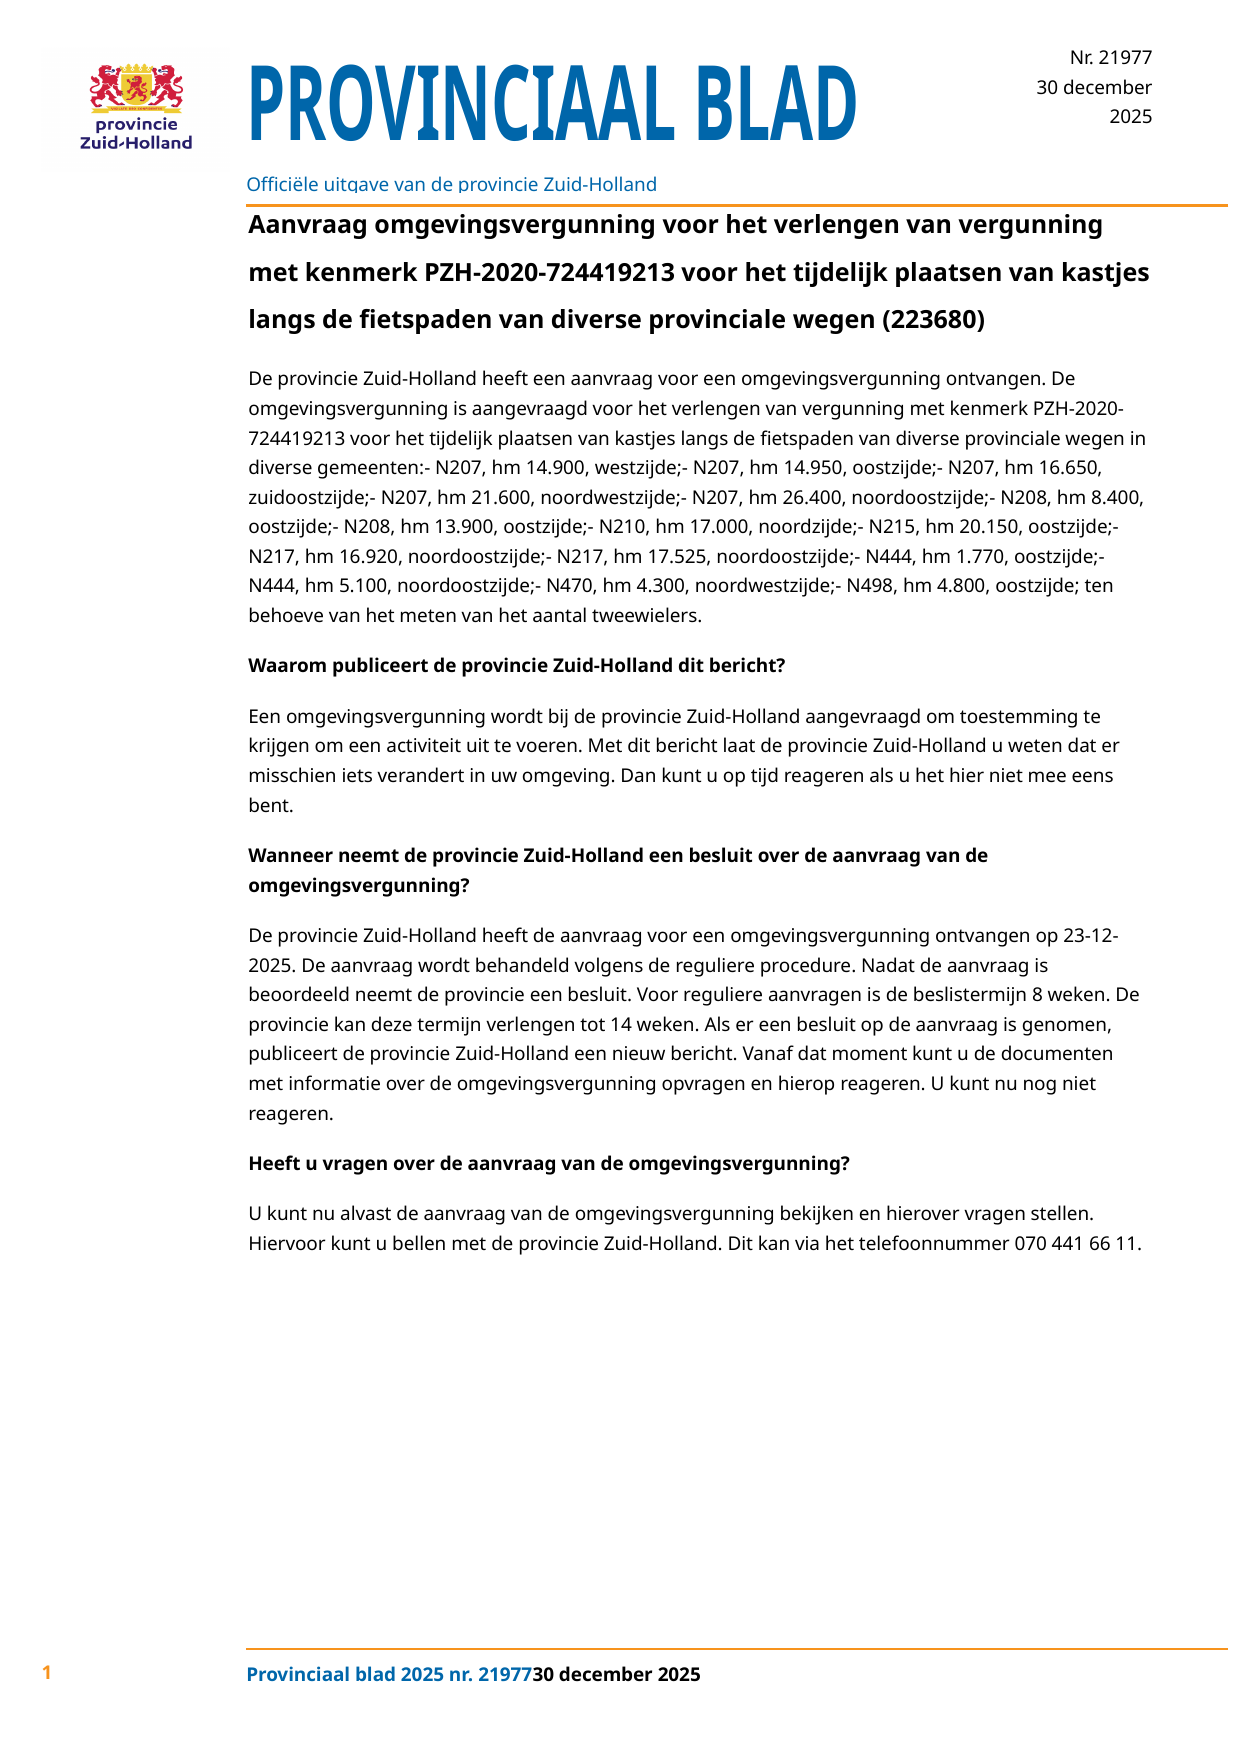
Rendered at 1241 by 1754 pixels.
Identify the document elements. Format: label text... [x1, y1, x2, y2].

text De provincie Zuid-Holland heeft een aanvraag voor een omgevingsvergunning ontvangen. De omgevingsvergunning is aangevraagd voor het verlengen van vergunning met kenmerk PZH-2020-724419213 voor het tijdelijk plaatsen van kastjes langs de fietspaden van diverse provinciale wegen in diverse gemeenten:- N207, hm 14.900, westzijde;- N207, hm 14.950, oostzijde;- N207, hm 16.650, zuidoostzijde;- N207, hm 21.600, noordwestzijde;- N207, hm 26.400, noordoostzijde;- N208, hm 8.400, oostzijde;- N208, hm 13.900, oostzijde;- N210, hm 17.000, noordzijde;- N215, hm 20.150, oostzijde;- N217, hm 16.920, noordoostzijde;- N217, hm 17.525, noordoostzijde;- N444, hm 1.770, oostzijde;- N444, hm 5.100, noordoostzijde;- N470, hm 4.300, noordwestzijde;- N498, hm 4.800, oostzijde; ten behoeve van het meten van het aantal tweewielers. [248, 366, 1152, 628]
picture [41, 47, 231, 172]
text Waarom publiceert de provincie Zuid-Holland dit bericht? [248, 653, 1152, 678]
text De provincie Zuid-Holland heeft de aanvraag voor een omgevingsvergunning ontvangen op 23-12-2025. De aanvraag wordt behandeld volgens de reguliere procedure. Nadat de aanvraag is beoordeeld neemt de provincie een besluit. Voor reguliere aanvragen is de beslistermijn 8 weken. De provincie kan deze termijn verlengen tot 14 weken. Als er een besluit op de aanvraag is genomen, publiceert de provincie Zuid-Holland een nieuw bericht. Vanaf dat moment kunt u de documenten met informatie over de omgevingsvergunning opvragen en hierop reageren. U kunt nu nog niet reageren. [248, 922, 1152, 1125]
text U kunt nu alvast de aanvraag van de omgevingsvergunning bekijken en hierover vragen stellen. Hiervoor kunt u bellen met de provincie Zuid-Holland. Dit kan via het telefoonnummer 070 441 66 11. [248, 1201, 1152, 1256]
text Heeft u vragen over de aanvraag van de omgevingsvergunning? [248, 1150, 1152, 1176]
text Een omgevingsvergunning wordt bij de provincie Zuid-Holland aangevraagd om toestemming te krijgen om een activiteit uit te voeren. Met dit bericht laat de provincie Zuid-Holland u weten dat er misschien iets verandert in uw omgeving. Dan kunt u op tijd reageren als u het hier niet mee eens bent. [248, 703, 1152, 817]
text Wanneer neemt de provincie Zuid-Holland een besluit over de aanvraag van de omgevingsvergunning? [248, 842, 1152, 897]
text Aanvraag omgevingsvergunning voor het verlengen van vergunning met kenmerk PZH-2020-724419213 voor het tijdelijk plaatsen van kastjes langs de fietspaden van diverse provinciale wegen (223680) [248, 207, 1152, 336]
